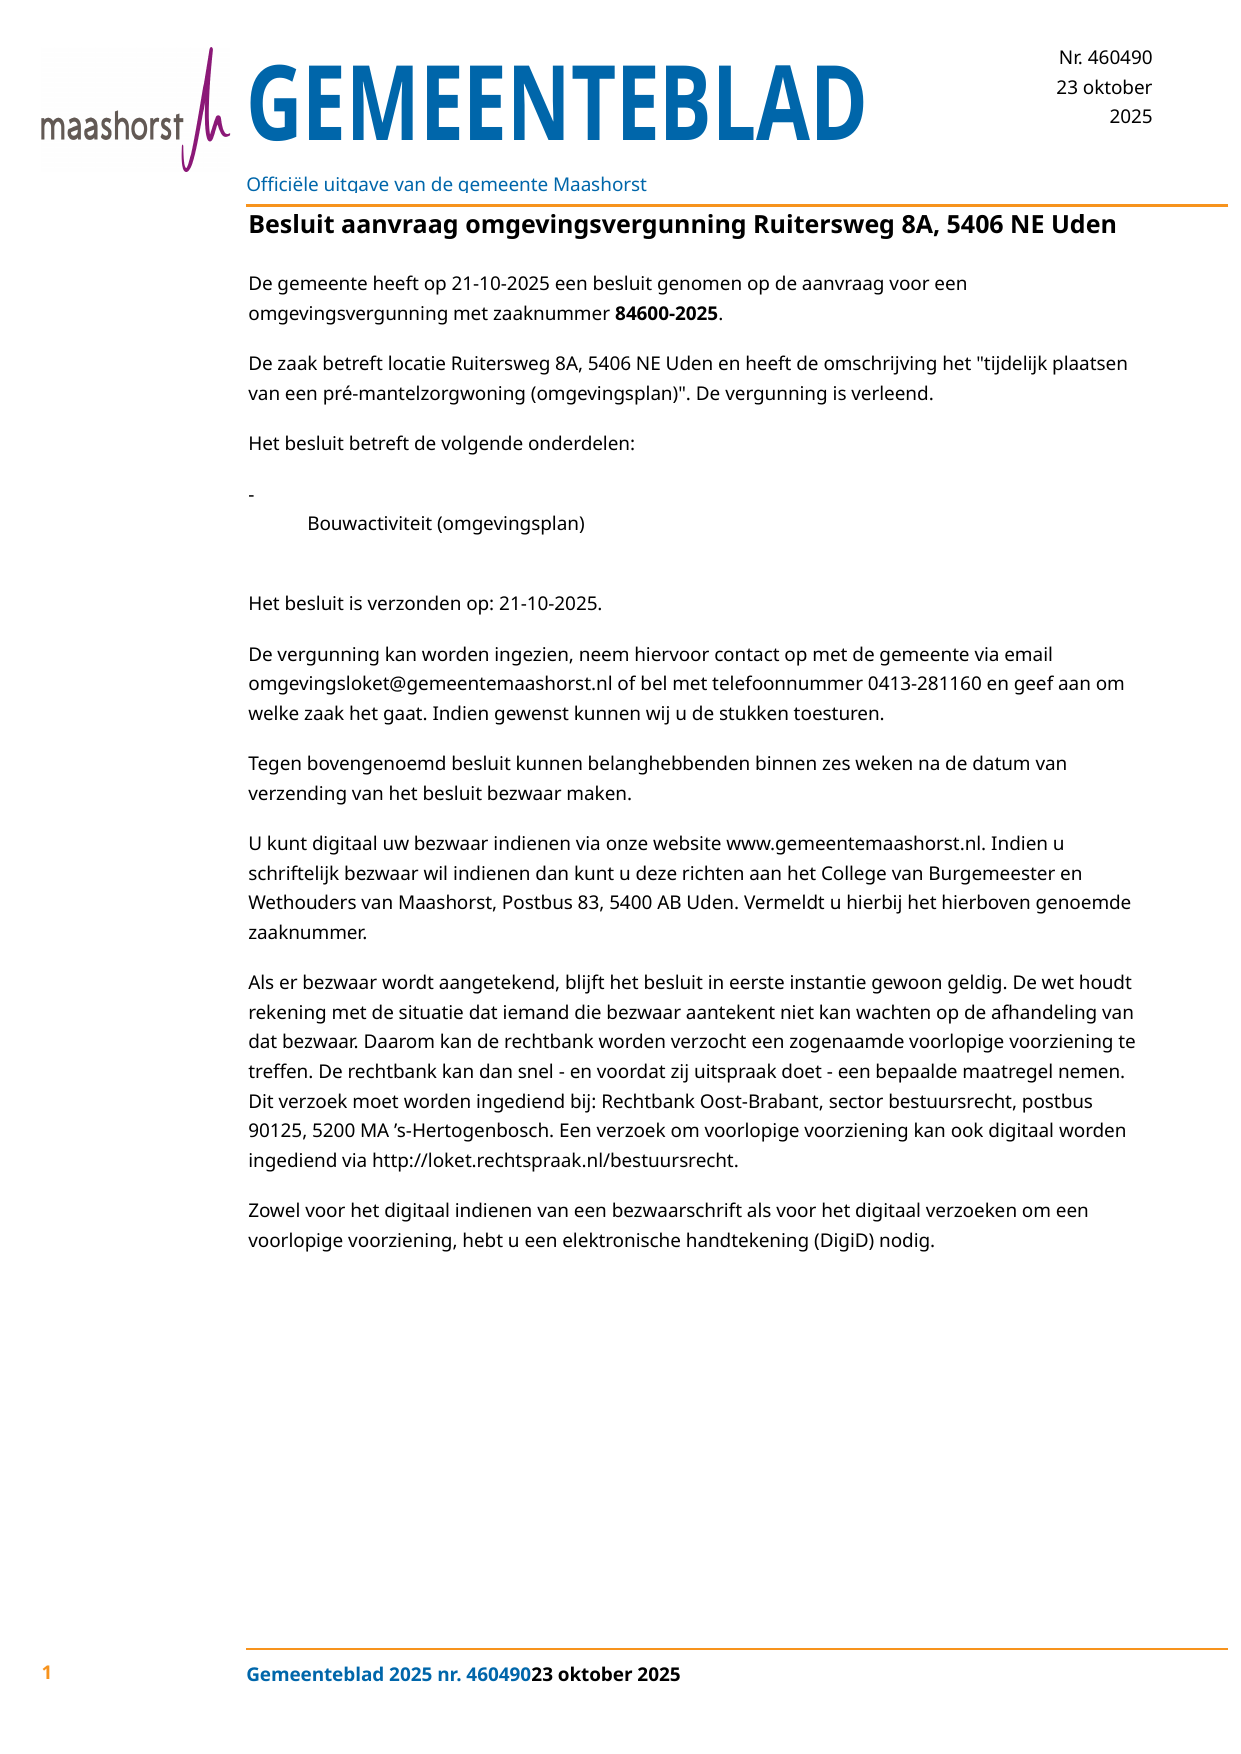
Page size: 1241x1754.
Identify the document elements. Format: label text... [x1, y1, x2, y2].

list Bouwactiviteit (omgevingsplan) [248, 510, 1152, 536]
text Het besluit betreft de volgende onderdelen: [248, 430, 1152, 456]
text De vergunning kan worden ingezien, neem hiervoor contact op met de gemeente via email omgevingsloket@gemeentemaashorst.nl of bel met telefoonnummer 0413-281160 en geef aan om welke zaak het gaat. Indien gewenst kunnen wij u de stukken toesturen. [248, 641, 1152, 726]
text De gemeente heeft op 21-10-2025 een besluit genomen op de aanvraag voor een omgevingsvergunning met zaaknummer 84600-2025. [248, 270, 1152, 326]
text Tegen bovengenoemd besluit kunnen belanghebbenden binnen zes weken na de datum van verzending van het besluit bezwaar maken. [248, 750, 1152, 806]
text Als er bezwaar wordt aangetekend, blijft het besluit in eerste instantie gewoon geldig. De wet houdt rekening met de situatie dat iemand die bezwaar aantekent niet kan wachten op de afhandeling van dat bezwaar. Daarom kan de rechtbank worden verzocht een zogenaamde voorlopige voorziening te treffen. De rechtbank kan dan snel - en voordat zij uitspraak doet - een bepaalde maatregel nemen. Dit verzoek moet worden ingediend bij: Rechtbank Oost-Brabant, sector bestuursrecht, postbus 90125, 5200 MA ’s-Hertogenbosch. Een verzoek om voorlopige voorziening kan ook digitaal worden ingediend via http://loket.rechtspraak.nl/bestuursrecht. [248, 969, 1152, 1173]
text Besluit aanvraag omgevingsvergunning Ruitersweg 8A, 5406 NE Uden [248, 207, 1152, 241]
picture [41, 47, 231, 172]
text Zowel voor het digitaal indienen van een bezwaarschrift als voor het digitaal verzoeken om een voorlopige voorziening, hebt u een elektronische handtekening (DigiD) nodig. [248, 1197, 1152, 1253]
text U kunt digitaal uw bezwaar indienen via onze website www.gemeentemaashorst.nl. Indien u schriftelijk bezwaar wil indienen dan kunt u deze richten aan het College van Burgemeester en Wethouders van Maashorst, Postbus 83, 5400 AB Uden. Vermeldt u hierbij het hierboven genoemde zaaknummer. [248, 830, 1152, 945]
text Het besluit is verzonden op: 21-10-2025. [248, 590, 1152, 616]
text De zaak betreft locatie Ruitersweg 8A, 5406 NE Uden en heeft de omschrijving het "tijdelijk plaatsen van een pré-mantelzorgwoning (omgevingsplan)". De vergunning is verleend. [248, 350, 1152, 406]
